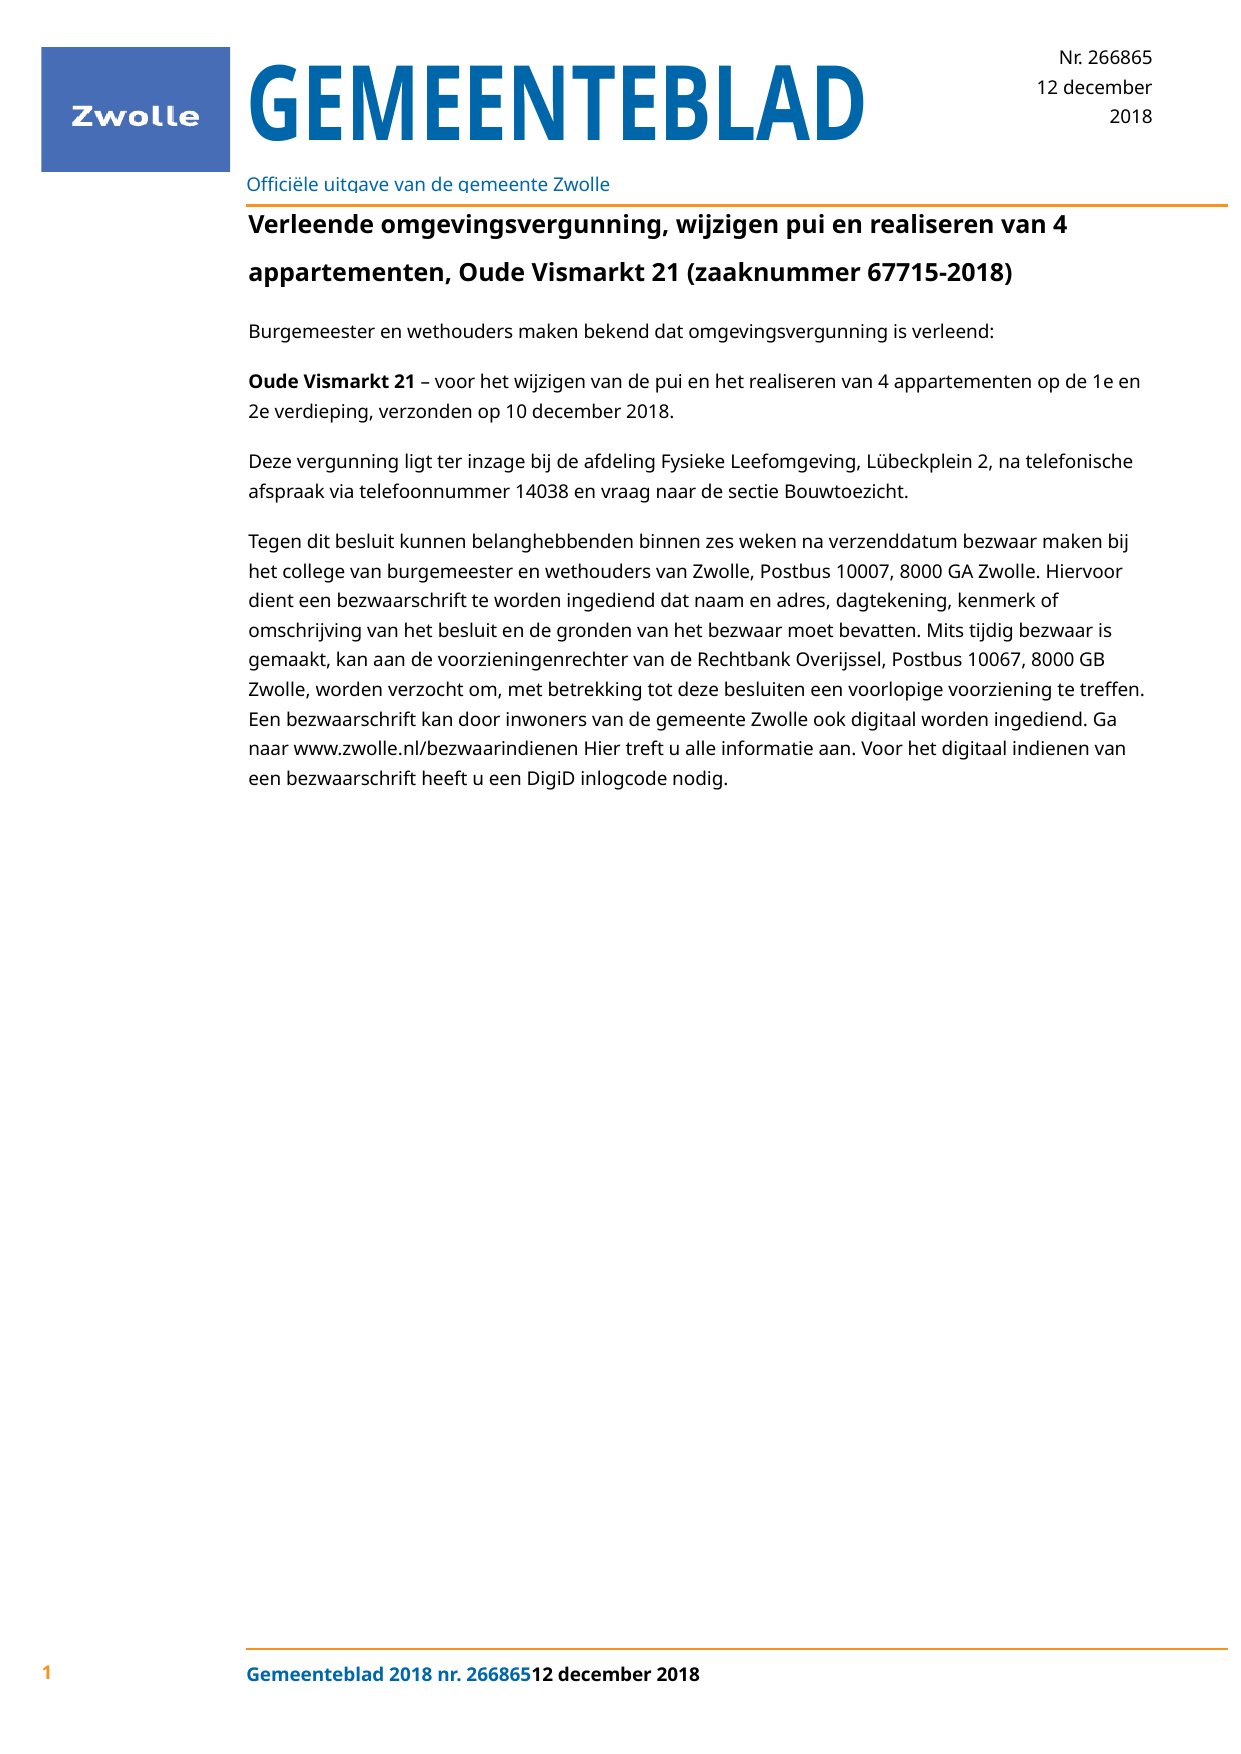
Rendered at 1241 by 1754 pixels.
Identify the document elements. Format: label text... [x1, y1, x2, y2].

text Verleende omgevingsvergunning, wijzigen pui en realiseren van 4 appartementen, Oude Vismarkt 21 (zaaknummer 67715-2018) [248, 207, 1152, 288]
text Tegen dit besluit kunnen belanghebbenden binnen zes weken na verzenddatum bezwaar maken bij het college van burgemeester en wethouders van Zwolle, Postbus 10007, 8000 GA Zwolle. Hiervoor dient een bezwaarschrift te worden ingediend dat naam en adres, dagtekening, kenmerk of omschrijving van het besluit en de gronden van het bezwaar moet bevatten. Mits tijdig bezwaar is gemaakt, kan aan de voorzieningenrechter van de Rechtbank Overijssel, Postbus 10067, 8000 GB Zwolle, worden verzocht om, met betrekking tot deze besluiten een voorlopige voorziening te treffen. Een bezwaarschrift kan door inwoners van de gemeente Zwolle ook digitaal worden ingediend. Ga naar www.zwolle.nl/bezwaarindienen Hier treft u alle informatie aan. Voor het digitaal indienen van een bezwaarschrift heeft u een DigiD inlogcode nodig. [248, 528, 1152, 791]
picture [41, 47, 231, 172]
text Oude Vismarkt 21 – voor het wijzigen van de pui en het realiseren van 4 appartementen op de 1e en 2e verdieping, verzonden op 10 december 2018. [248, 368, 1152, 424]
text Burgemeester en wethouders maken bekend dat omgevingsvergunning is verleend: [248, 318, 1152, 344]
text Deze vergunning ligt ter inzage bij de afdeling Fysieke Leefomgeving, Lübeckplein 2, na telefonische afspraak via telefoonnummer 14038 en vraag naar de sectie Bouwtoezicht. [248, 448, 1152, 504]
